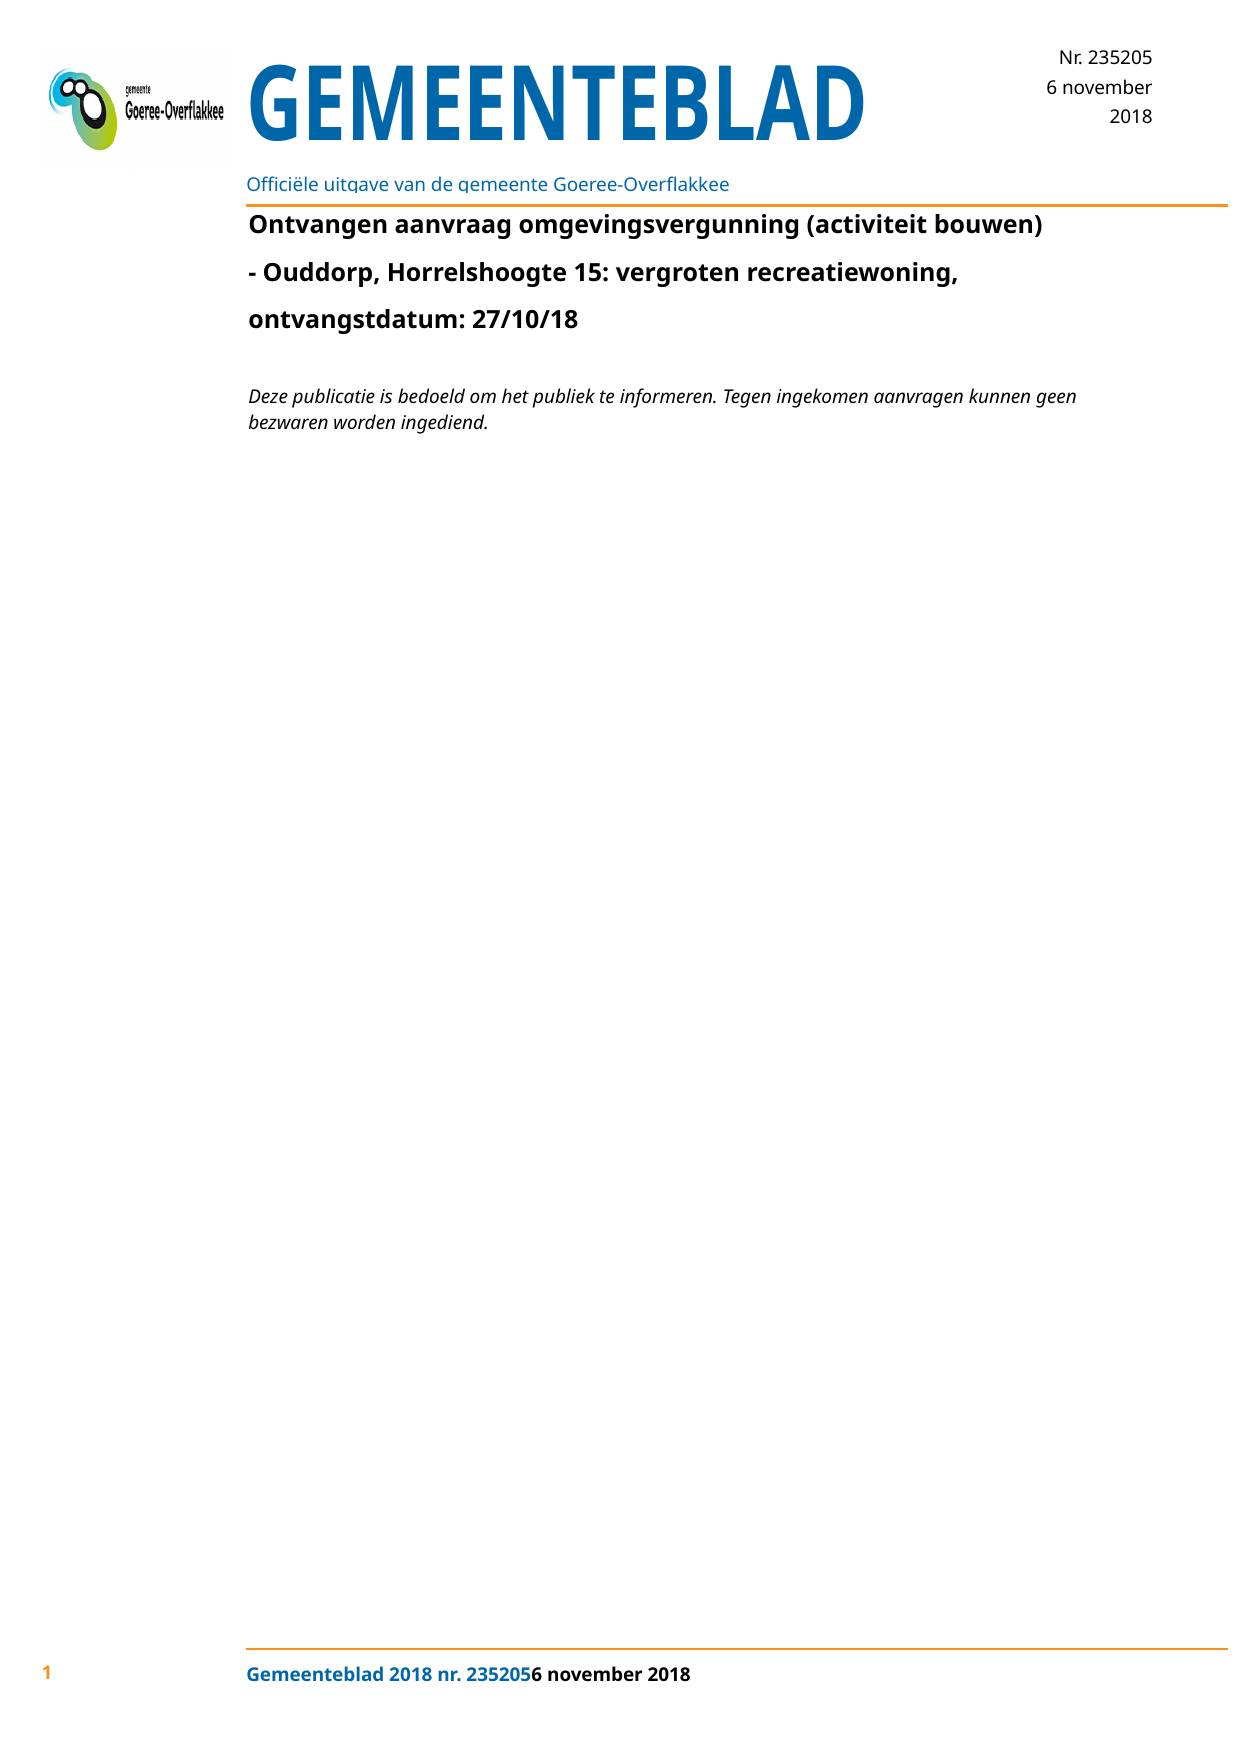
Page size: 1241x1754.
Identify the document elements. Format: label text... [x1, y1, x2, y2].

text Deze publicatie is bedoeld om het publiek te informeren. Tegen ingekomen aanvragen kunnen geen bezwaren worden ingediend. [248, 384, 1152, 435]
text Ontvangen aanvraag omgevingsvergunning (activiteit bouwen) - Ouddorp, Horrelshoogte 15: vergroten recreatiewoning, ontvangstdatum: 27/10/18 [248, 207, 1152, 336]
picture [41, 47, 231, 172]
